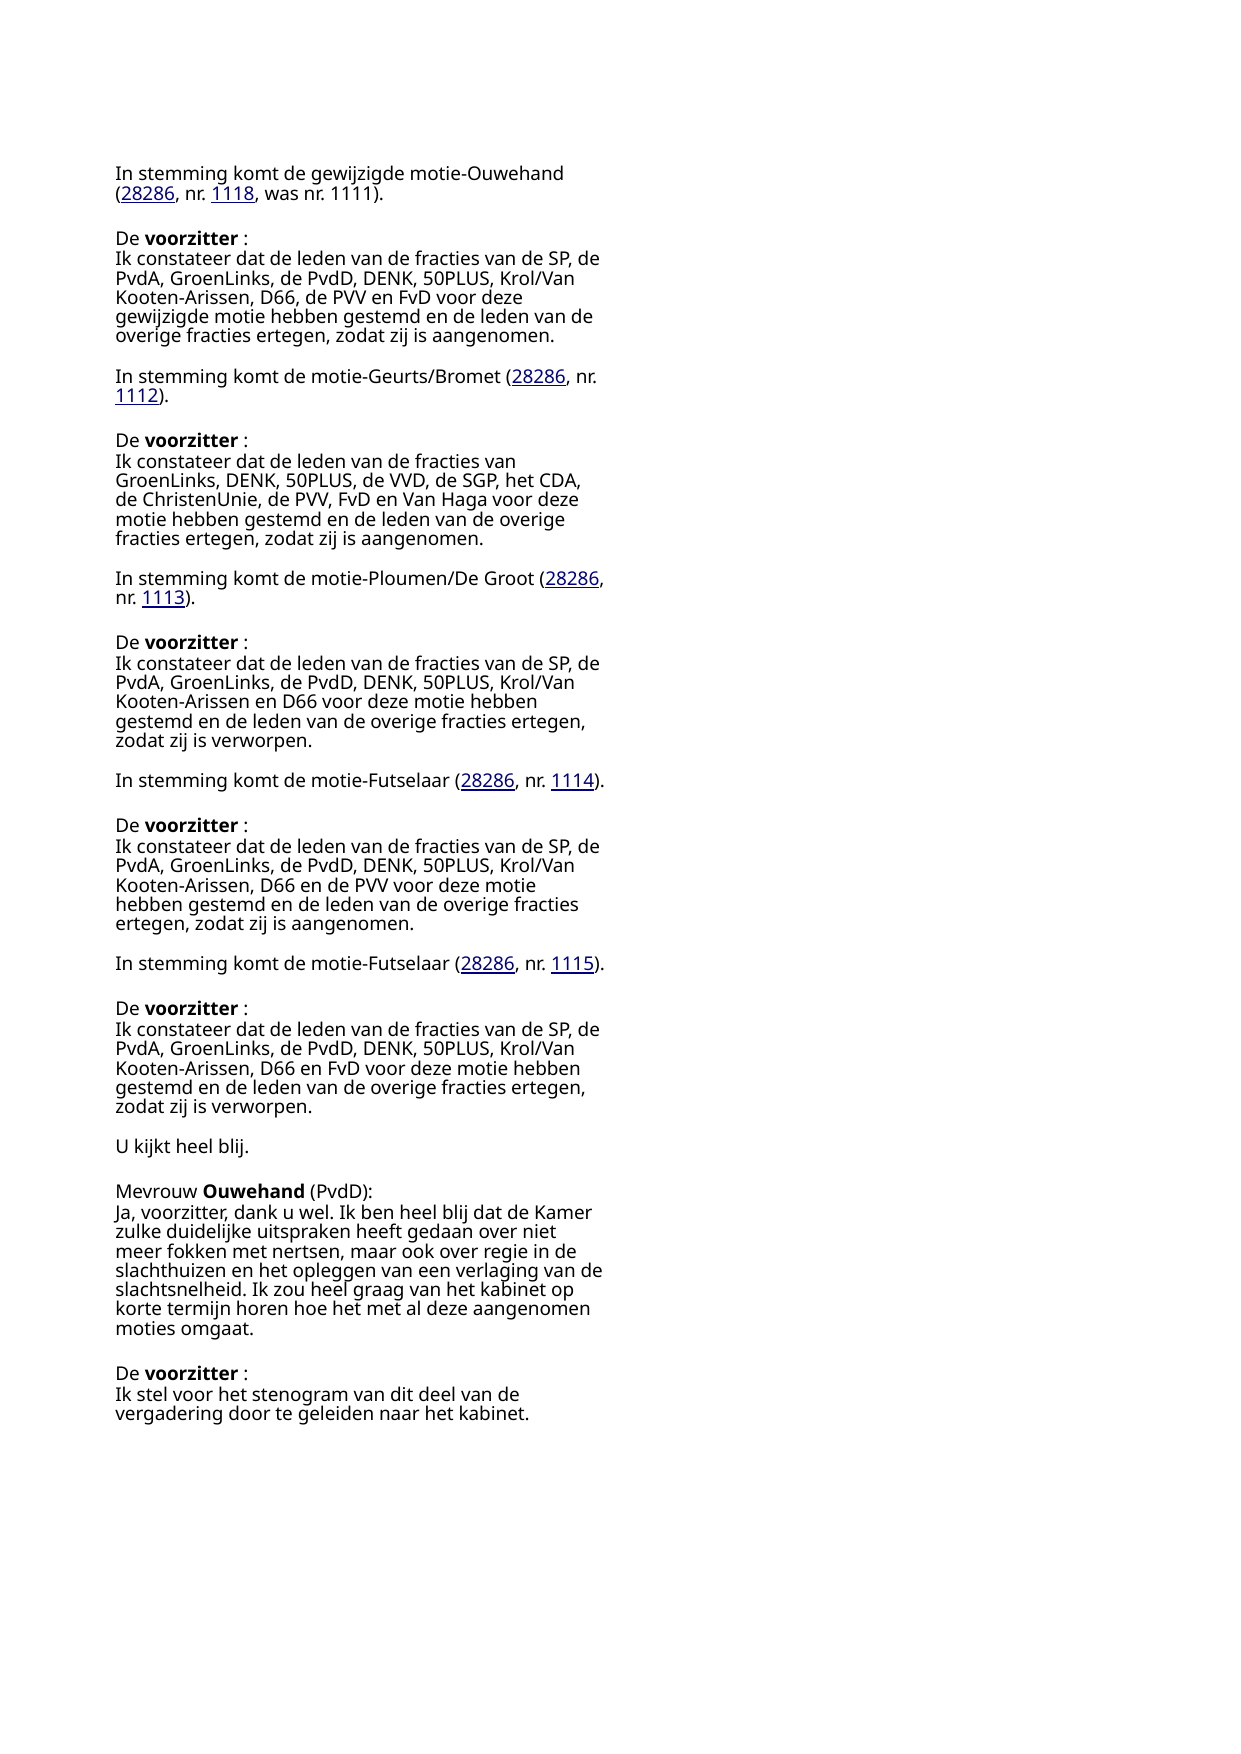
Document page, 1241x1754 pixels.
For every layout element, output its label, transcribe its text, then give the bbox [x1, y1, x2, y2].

text Ik constateer dat de leden van de fracties van de SP, de PvdA, GroenLinks, de PvdD, DENK, 50PLUS, Krol/Van Kooten-Arissen, D66 en de PVV voor deze motie hebben gestemd en de leden van de overige fracties ertegen, zodat zij is aangenomen. [115, 838, 605, 934]
text De voorzitter : [115, 1360, 605, 1386]
text In stemming komt de motie-Geurts/Bromet (28286, nr. 1112). [115, 368, 605, 406]
text Mevrouw Ouwehand (PvdD): [115, 1178, 605, 1204]
text De voorzitter : [115, 427, 605, 453]
text De voorzitter : [115, 225, 605, 250]
text In stemming komt de motie-Ploumen/De Groot (28286, nr. 1113). [115, 570, 605, 608]
text In stemming komt de motie-Futselaar (28286, nr. 1114). [115, 772, 605, 791]
text U kijkt heel blij. [115, 1138, 605, 1157]
text In stemming komt de gewijzigde motie-Ouwehand (28286, nr. 1118, was nr. 1111). [115, 165, 605, 204]
text Ik constateer dat de leden van de fracties van GroenLinks, DENK, 50PLUS, de VVD, de SGP, het CDA, de ChristenUnie, de PVV, FvD en Van Haga voor deze motie hebben gestemd en de leden van de overige fracties ertegen, zodat zij is aangenomen. [115, 453, 605, 549]
text Ja, voorzitter, dank u wel. Ik ben heel blij dat de Kamer zulke duidelijke uitspraken heeft gedaan over niet meer fokken met nertsen, maar ook over regie in de slachthuizen en het opleggen van een verlaging van de slachtsnelheid. Ik zou heel graag van het kabinet op korte termijn horen hoe het met al deze aangenomen moties omgaat. [115, 1204, 605, 1339]
text In stemming komt de motie-Futselaar (28286, nr. 1115). [115, 955, 605, 974]
text Ik stel voor het stenogram van dit deel van de vergadering door te geleiden naar het kabinet. [115, 1386, 605, 1424]
text De voorzitter : [115, 629, 605, 655]
text Ik constateer dat de leden van de fracties van de SP, de PvdA, GroenLinks, de PvdD, DENK, 50PLUS, Krol/Van Kooten-Arissen, D66 en FvD voor deze motie hebben gestemd en de leden van de overige fracties ertegen, zodat zij is verworpen. [115, 1021, 605, 1117]
text De voorzitter : [115, 812, 605, 838]
text Ik constateer dat de leden van de fracties van de SP, de PvdA, GroenLinks, de PvdD, DENK, 50PLUS, Krol/Van Kooten-Arissen en D66 voor deze motie hebben gestemd en de leden van de overige fracties ertegen, zodat zij is verworpen. [115, 655, 605, 751]
text De voorzitter : [115, 995, 605, 1021]
text Ik constateer dat de leden van de fracties van de SP, de PvdA, GroenLinks, de PvdD, DENK, 50PLUS, Krol/Van Kooten-Arissen, D66, de PVV en FvD voor deze gewijzigde motie hebben gestemd en de leden van de overige fracties ertegen, zodat zij is aangenomen. [115, 250, 605, 347]
